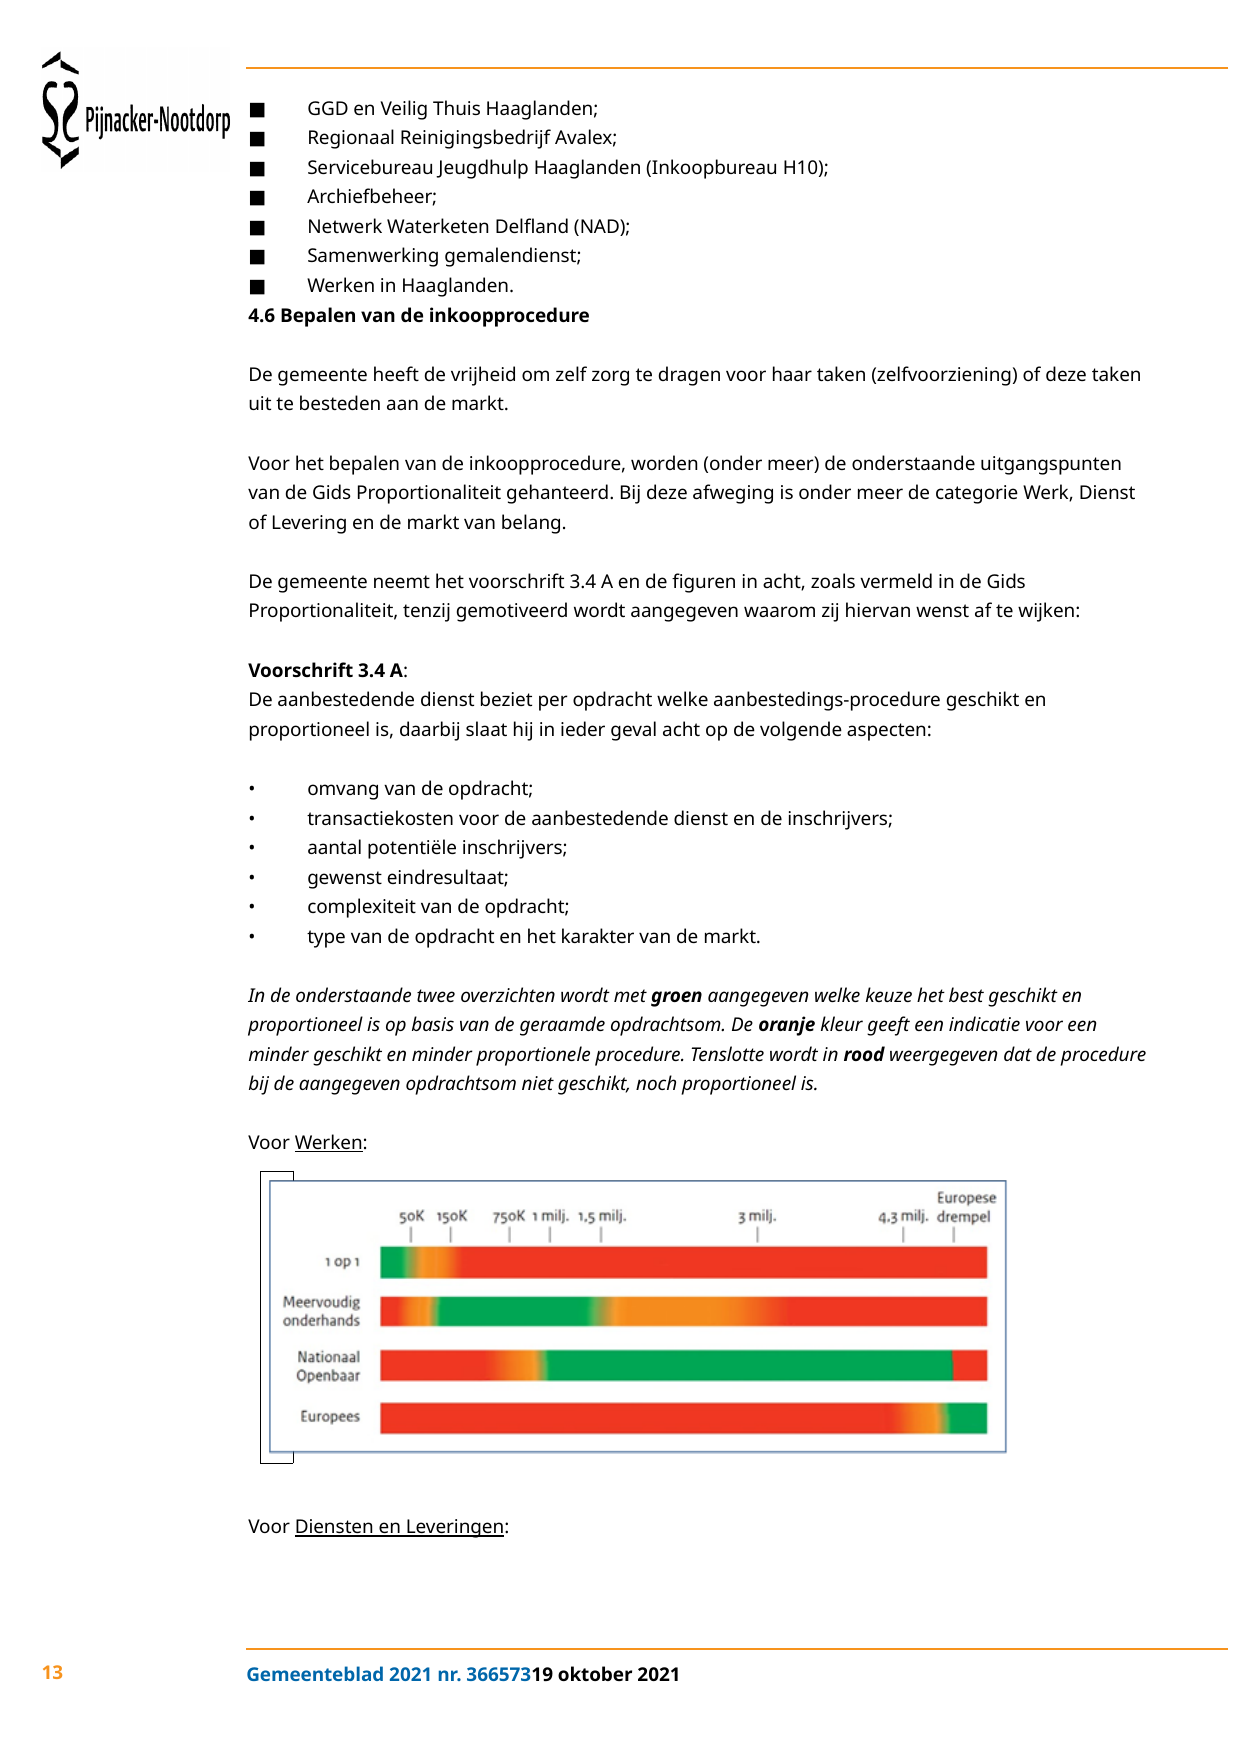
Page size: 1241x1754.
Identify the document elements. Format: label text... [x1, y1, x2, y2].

list Regionaal Reinigingsbedrijf Avalex; [248, 124, 1152, 150]
list Werken in Haaglanden. [248, 272, 1152, 298]
list Archiefbeheer; [248, 183, 1152, 209]
list Samenwerking gemalendienst; [248, 243, 1152, 268]
text 4.6 Bepalen van de inkoopprocedure [248, 302, 1152, 328]
table_header Voorschrift 3.4 A: De aanbestedende dienst beziet per opdracht welke aanbestedings-procedure geschikt en proportioneel is, daarbij slaat hij in ieder geval acht op de volgende aspecten: omvang van de opdracht; transactiekosten voor de aanbestedende dienst en de inschrijvers; aantal potentiële inschrijvers; gewenst eindresultaat; complexiteit van de opdracht; type van de opdracht en het karakter van de markt. [248, 657, 1152, 949]
text Voor Werken: [248, 1129, 1152, 1155]
table_header In de onderstaande twee overzichten wordt met groen aangegeven welke keuze het best geschikt en proportioneel is op basis van de geraamde opdrachtsom. De oranje kleur geeft een indicatie voor een minder geschikt en minder proportionele procedure. Tenslotte wordt in rood weergegeven dat de procedure bij de aangegeven opdrachtsom niet geschikt, noch proportioneel is. [248, 982, 1152, 1096]
text Voor Diensten en Leveringen: [248, 1513, 1152, 1539]
list Netwerk Waterketen Delfland (NAD); [248, 213, 1152, 239]
picture [41, 47, 231, 172]
picture [268, 1179, 1008, 1454]
text Voor het bepalen van de inkoopprocedure, worden (onder meer) de onderstaande uitgangspunten van de Gids Proportionaliteit gehanteerd. Bij deze afweging is onder meer de categorie Werk, Dienst of Levering en de markt van belang. [248, 450, 1152, 535]
text De gemeente heeft de vrijheid om zelf zorg te dragen voor haar taken (zelfvoorziening) of deze taken uit te besteden aan de markt. [248, 361, 1152, 416]
list Servicebureau Jeugdhulp Haaglanden (Inkoopbureau H10); [248, 154, 1152, 180]
list GGD en Veilig Thuis Haaglanden; [248, 95, 1152, 121]
text De gemeente neemt het voorschrift 3.4 A en de figuren in acht, zoals vermeld in de Gids Proportionaliteit, tenzij gemotiveerd wordt aangegeven waarom zij hiervan wenst af te wijken: [248, 568, 1152, 623]
